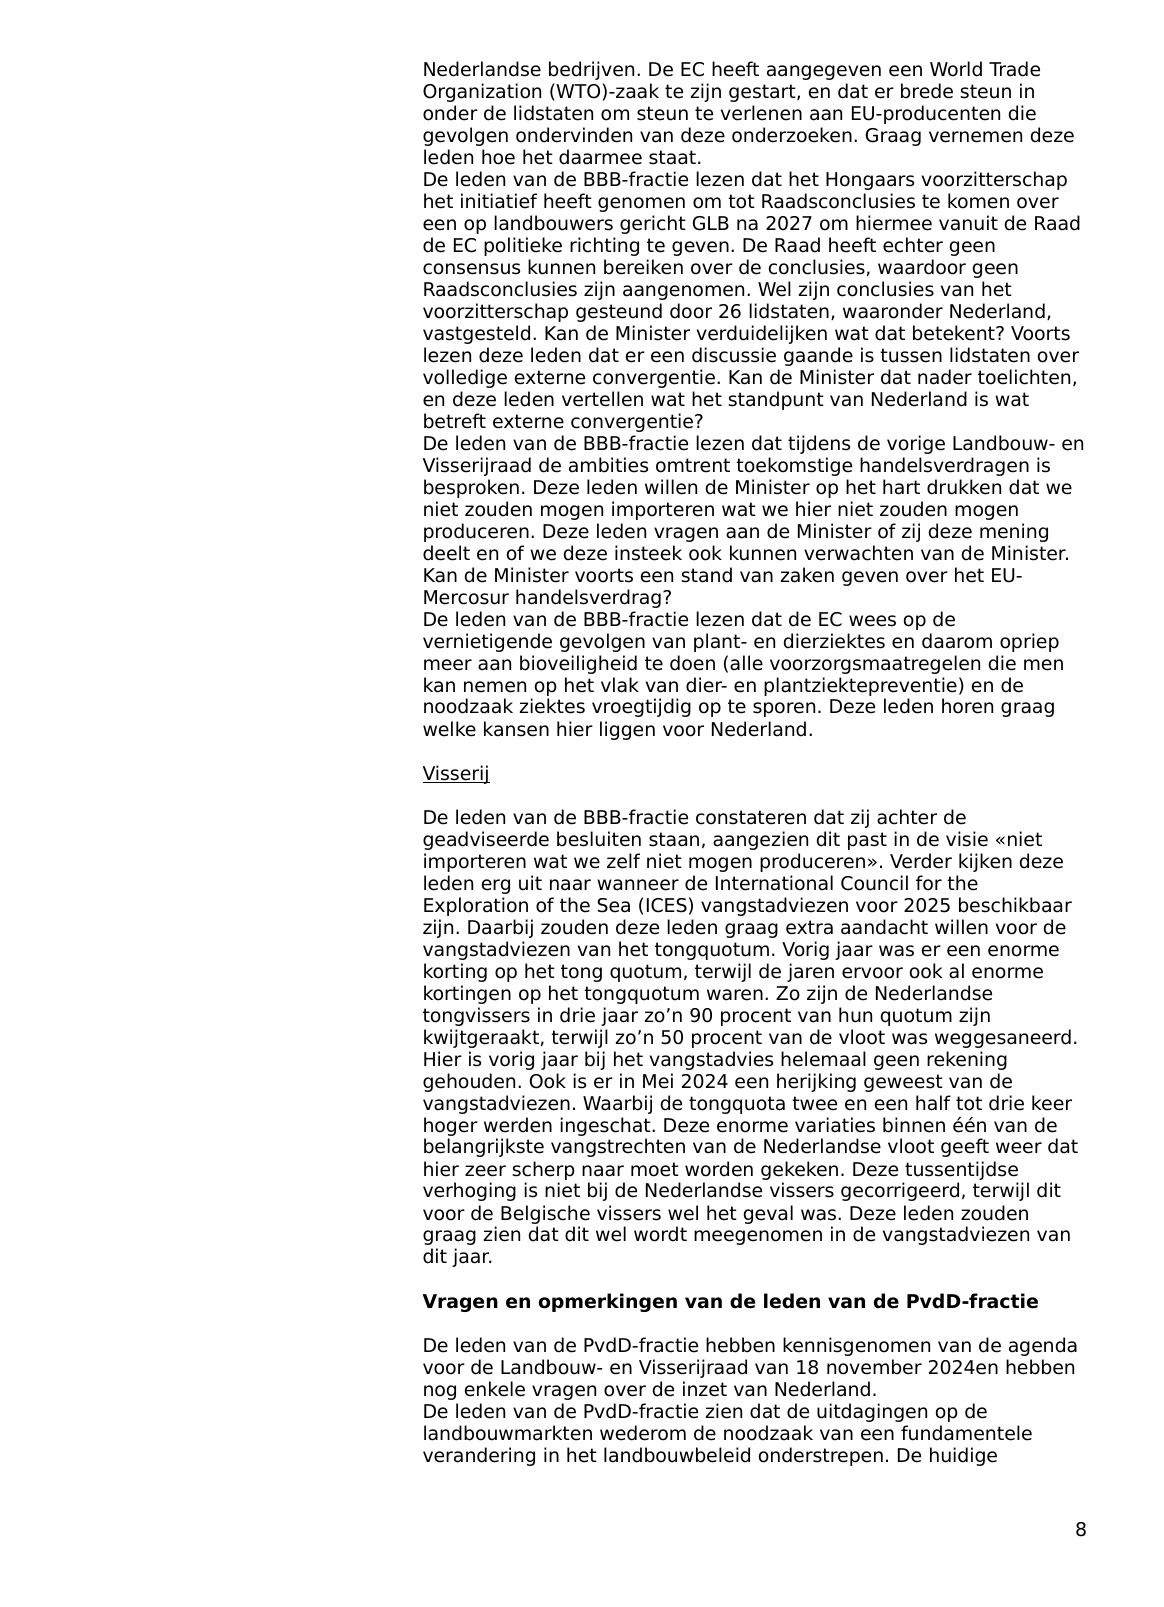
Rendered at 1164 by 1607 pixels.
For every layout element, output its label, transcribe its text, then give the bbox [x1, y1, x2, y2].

text De leden van de BBB-fractie lezen dat de EC wees op de vernietigende gevolgen van plant- en dierziektes en daarom opriep meer aan bioveiligheid te doen (alle voorzorgsmaatregelen die men kan nemen op het vlak van dier- en plantziektepreventie) en de noodzaak ziektes vroegtijdig op te sporen. Deze leden horen graag welke kansen hier liggen voor Nederland. [422, 608, 1087, 740]
text De leden van de PvdD-fractie hebben kennisgenomen van de agenda voor de Landbouw- en Visserijraad van 18 november 2024en hebben nog enkele vragen over de inzet van Nederland. [422, 1335, 1087, 1401]
text De leden van de BBB-fractie lezen dat tijdens de vorige Landbouw- en Visserijraad de ambities omtrent toekomstige handelsverdragen is besproken. Deze leden willen de Minister op het hart drukken dat we niet zouden mogen importeren wat we hier niet zouden mogen produceren. Deze leden vragen aan de Minister of zij deze mening deelt en of we deze insteek ook kunnen verwachten van de Minister. Kan de Minister voorts een stand van zaken geven over het EU-Mercosur handelsverdrag? [422, 433, 1087, 608]
subtitle Vragen en opmerkingen van de leden van de PvdD-fractie [422, 1291, 1087, 1312]
text Nederlandse bedrijven. De EC heeft aangegeven een World Trade Organization (WTO)-zaak te zijn gestart, en dat er brede steun in onder de lidstaten om steun te verlenen aan EU-producenten die gevolgen ondervinden van deze onderzoeken. Graag vernemen deze leden hoe het daarmee staat. [422, 59, 1087, 169]
text De leden van de PvdD-fractie zien dat de uitdagingen op de landbouwmarkten wederom de noodzaak van een fundamentele verandering in het landbouwbeleid onderstrepen. De huidige [422, 1401, 1087, 1467]
text De leden van de BBB-fractie lezen dat het Hongaars voorzitterschap het initiatief heeft genomen om tot Raadsconclusies te komen over een op landbouwers gericht GLB na 2027 om hiermee vanuit de Raad de EC politieke richting te geven. De Raad heeft echter geen consensus kunnen bereiken over de conclusies, waardoor geen Raadsconclusies zijn aangenomen. Wel zijn conclusies van het voorzitterschap gesteund door 26 lidstaten, waaronder Nederland, vastgesteld. Kan de Minister verduidelijken wat dat betekent? Voorts lezen deze leden dat er een discussie gaande is tussen lidstaten over volledige externe convergentie. Kan de Minister dat nader toelichten, en deze leden vertellen wat het standpunt van Nederland is wat betreft externe convergentie? [422, 169, 1087, 433]
text De leden van de BBB-fractie constateren dat zij achter de geadviseerde besluiten staan, aangezien dit past in de visie «niet importeren wat we zelf niet mogen produceren». Verder kijken deze leden erg uit naar wanneer de International Council for the Exploration of the Sea (ICES) vangstadviezen voor 2025 beschikbaar zijn. Daarbij zouden deze leden graag extra aandacht willen voor de vangstadviezen van het tongquotum. Vorig jaar was er een enorme korting op het tong quotum, terwijl de jaren ervoor ook al enorme kortingen op het tongquotum waren. Zo zijn de Nederlandse tongvissers in drie jaar zo’n 90 procent van hun quotum zijn kwijtgeraakt, terwijl zo’n 50 procent van de vloot was weggesaneerd. Hier is vorig jaar bij het vangstadvies helemaal geen rekening gehouden. Ook is er in Mei 2024 een herijking geweest van de vangstadviezen. Waarbij de tongquota twee en een half tot drie keer hoger werden ingeschat. Deze enorme variaties binnen één van de belangrijkste vangstrechten van de Nederlandse vloot geeft weer dat hier zeer scherp naar moet worden gekeken. Deze tussentijdse verhoging is niet bij de Nederlandse vissers gecorrigeerd, terwijl dit voor de Belgische vissers wel het geval was. Deze leden zouden graag zien dat dit wel wordt meegenomen in de vangstadviezen van dit jaar. [422, 807, 1087, 1268]
subtitle Visserij [422, 763, 1087, 784]
